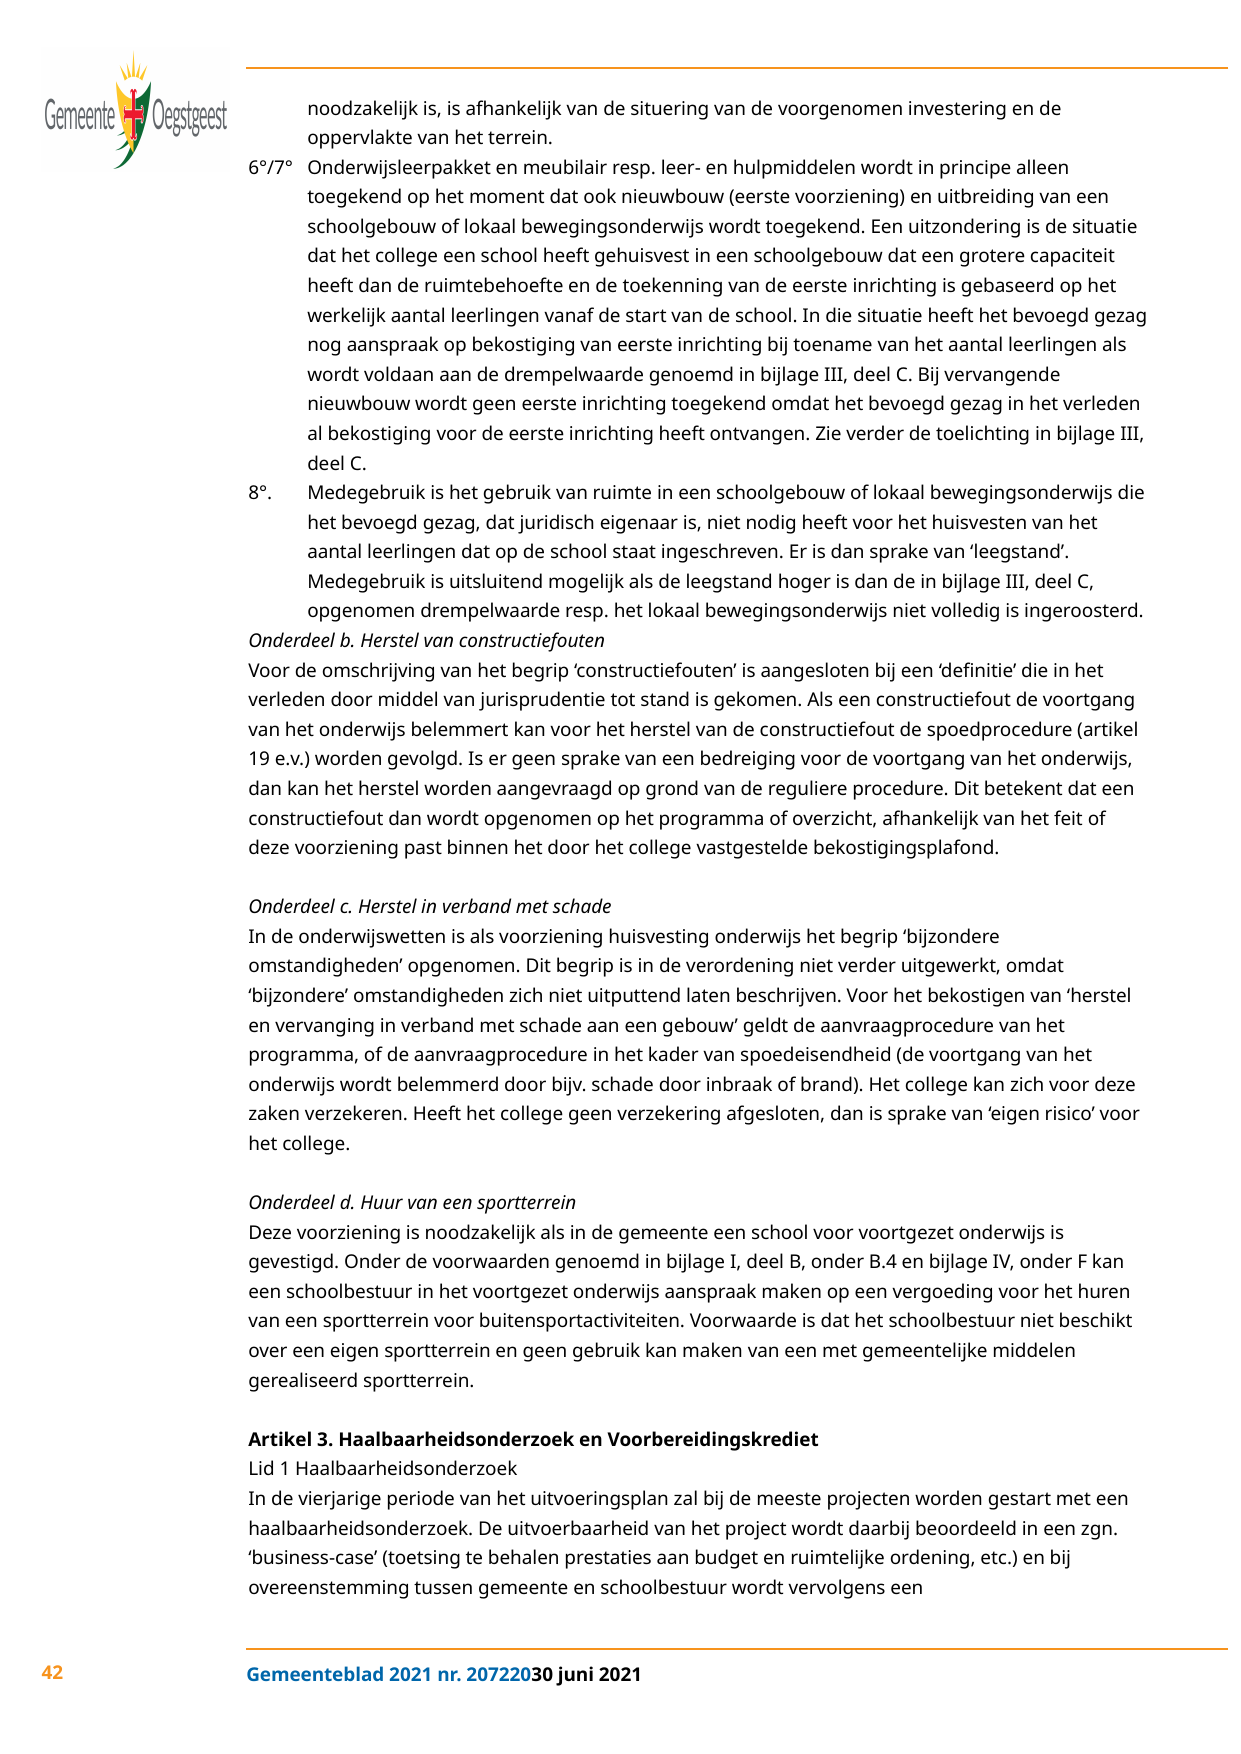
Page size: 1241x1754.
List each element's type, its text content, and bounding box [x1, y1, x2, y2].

text In de vierjarige periode van het uitvoeringsplan zal bij de meeste projecten worden gestart met een haalbaarheidsonderzoek. De uitvoerbaarheid van het project wordt daarbij beoordeeld in een zgn. ‘business-case’ (toetsing te behalen prestaties aan budget en ruimtelijke ordening, etc.) en bij overeenstemming tussen gemeente en schoolbestuur wordt vervolgens een [248, 1485, 1152, 1600]
text Onderdeel c. Herstel in verband met schade [248, 893, 1152, 919]
text In de onderwijswetten is als voorziening huisvesting onderwijs het begrip ‘bijzondere omstandigheden’ opgenomen. Dit begrip is in de verordening niet verder uitgewerkt, omdat ‘bijzondere’ omstandigheden zich niet uitputtend laten beschrijven. Voor het bekostigen van ‘herstel en vervanging in verband met schade aan een gebouw’ geldt de aanvraagprocedure van het programma, of de aanvraagprocedure in het kader van spoedeisendheid (de voortgang van het onderwijs wordt belemmerd door bijv. schade door inbraak of brand). Het college kan zich voor deze zaken verzekeren. Heeft het college geen verzekering afgesloten, dan is sprake van ‘eigen risico’ voor het college. [248, 923, 1152, 1156]
text Lid 1 Haalbaarheidsonderzoek [248, 1456, 1152, 1481]
text Artikel 3. Haalbaarheidsonderzoek en Voorbereidingskrediet [248, 1426, 1152, 1452]
text Onderdeel d. Huur van een sportterrein [248, 1189, 1152, 1215]
list Medegebruik is het gebruik van ruimte in een schoolgebouw of lokaal bewegingsonderwijs die het bevoegd gezag, dat juridisch eigenaar is, niet nodig heeft voor het huisvesten van het aantal leerlingen dat op de school staat ingeschreven. Er is dan sprake van ‘leegstand’. Medegebruik is uitsluitend mogelijk als de leegstand hoger is dan de in bijlage III, deel C, opgenomen drempelwaarde resp. het lokaal bewegingsonderwijs niet volledig is ingeroosterd. [248, 479, 1152, 623]
text Onderdeel b. Herstel van constructiefouten [248, 627, 1152, 653]
picture [41, 47, 231, 172]
list noodzakelijk is, is afhankelijk van de situering van de voorgenomen investering en de oppervlakte van het terrein. [248, 95, 1152, 150]
text Deze voorziening is noodzakelijk als in de gemeente een school voor voortgezet onderwijs is gevestigd. Onder de voorwaarden genoemd in bijlage I, deel B, onder B.4 en bijlage IV, onder F kan een schoolbestuur in het voortgezet onderwijs aanspraak maken op een vergoeding voor het huren van een sportterrein voor buitensportactiviteiten. Voorwaarde is dat het schoolbestuur niet beschikt over een eigen sportterrein en geen gebruik kan maken van een met gemeentelijke middelen gerealiseerd sportterrein. [248, 1219, 1152, 1393]
text Voor de omschrijving van het begrip ‘constructiefouten’ is aangesloten bij een ‘definitie’ die in het verleden door middel van jurisprudentie tot stand is gekomen. Als een constructiefout de voortgang van het onderwijs belemmert kan voor het herstel van de constructiefout de spoedprocedure (artikel 19 e.v.) worden gevolgd. Is er geen sprake van een bedreiging voor de voortgang van het onderwijs, dan kan het herstel worden aangevraagd op grond van de reguliere procedure. Dit betekent dat een constructiefout dan wordt opgenomen op het programma of overzicht, afhankelijk van het feit of deze voorziening past binnen het door het college vastgestelde bekostigingsplafond. [248, 657, 1152, 860]
list Onderwijsleerpakket en meubilair resp. leer- en hulpmiddelen wordt in principe alleen toegekend op het moment dat ook nieuwbouw (eerste voorziening) en uitbreiding van een schoolgebouw of lokaal bewegingsonderwijs wordt toegekend. Een uitzondering is de situatie dat het college een school heeft gehuisvest in een schoolgebouw dat een grotere capaciteit heeft dan de ruimtebehoefte en de toekenning van de eerste inrichting is gebaseerd op het werkelijk aantal leerlingen vanaf de start van de school. In die situatie heeft het bevoegd gezag nog aanspraak op bekostiging van eerste inrichting bij toename van het aantal leerlingen als wordt voldaan aan de drempelwaarde genoemd in bijlage III, deel C. Bij vervangende nieuwbouw wordt geen eerste inrichting toegekend omdat het bevoegd gezag in het verleden al bekostiging voor de eerste inrichting heeft ontvangen. Zie verder de toelichting in bijlage III, deel C. [248, 154, 1152, 476]
